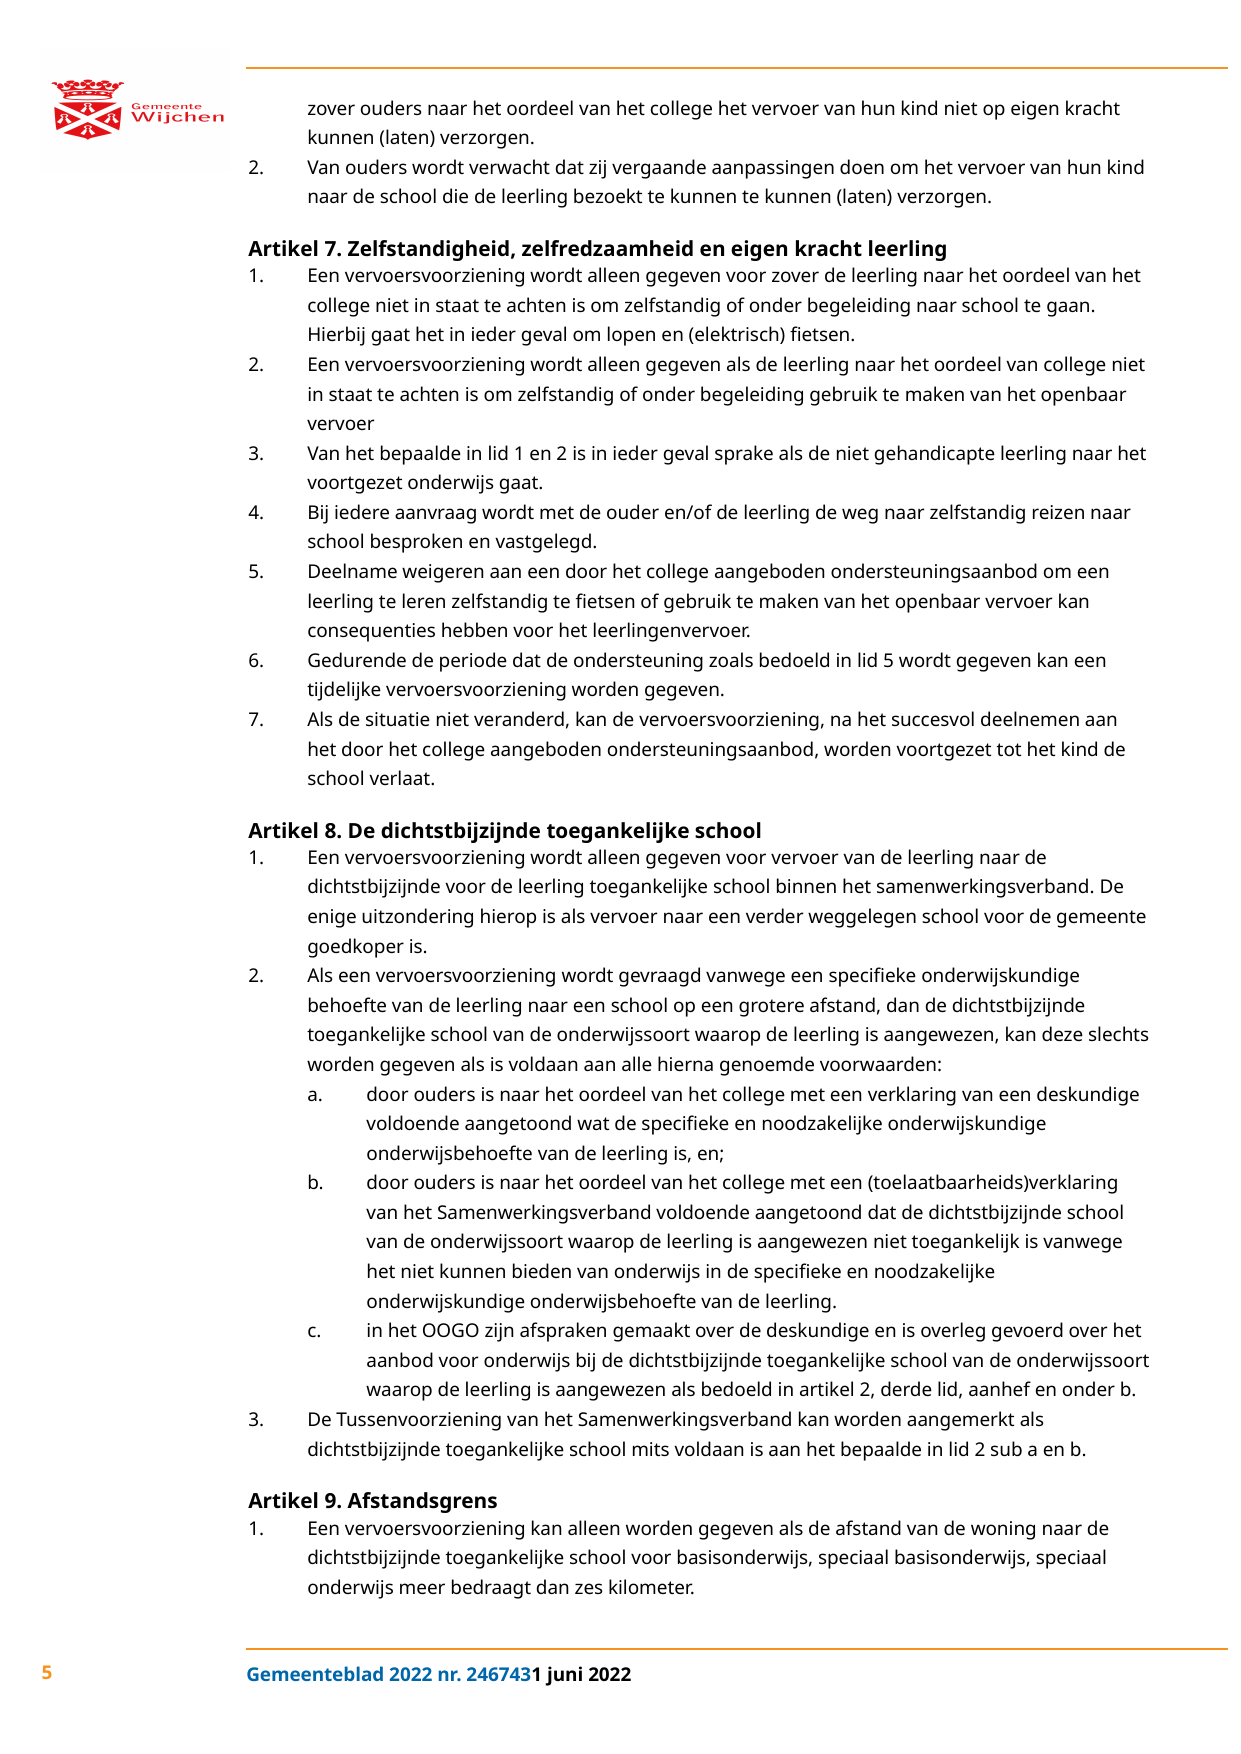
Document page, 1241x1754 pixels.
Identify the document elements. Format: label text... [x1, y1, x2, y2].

list door ouders is naar het oordeel van het college met een verklaring van een deskundige voldoende aangetoond wat de specifieke en noodzakelijke onderwijskundige onderwijsbehoefte van de leerling is, en; [307, 1081, 1152, 1166]
list De Tussenvoorziening van het Samenwerkingsverband kan worden aangemerkt als dichtstbijzijnde toegankelijke school mits voldaan is aan het bepaalde in lid 2 sub a en b. [248, 1406, 1152, 1462]
list Een vervoersvoorziening kan alleen worden gegeven als de afstand van de woning naar de dichtstbijzijnde toegankelijke school voor basisonderwijs, speciaal basisonderwijs, speciaal onderwijs meer bedraagt dan zes kilometer. [248, 1515, 1152, 1599]
list Een vervoersvoorziening wordt alleen gegeven voor zover de leerling naar het oordeel van het college niet in staat te achten is om zelfstandig of onder begeleiding naar school te gaan. Hierbij gaat het in ieder geval om lopen en (elektrisch) fietsen. [248, 262, 1152, 347]
list Als de situatie niet veranderd, kan de vervoersvoorziening, na het succesvol deelnemen aan het door het college aangeboden ondersteuningsaanbod, worden voortgezet tot het kind de school verlaat. [248, 706, 1152, 791]
list Een vervoersvoorziening wordt alleen gegeven voor vervoer van de leerling naar de dichtstbijzijnde voor de leerling toegankelijke school binnen het samenwerkingsverband. De enige uitzondering hierop is als vervoer naar een verder weggelegen school voor de gemeente goedkoper is. [248, 844, 1152, 959]
text Artikel 7. Zelfstandigheid, zelfredzaamheid en eigen kracht leerling [248, 234, 1152, 262]
picture [41, 47, 231, 172]
list Gedurende de periode dat de ondersteuning zoals bedoeld in lid 5 wordt gegeven kan een tijdelijke vervoersvoorziening worden gegeven. [248, 647, 1152, 702]
list Bij iedere aanvraag wordt met de ouder en/of de leerling de weg naar zelfstandig reizen naar school besproken en vastgelegd. [248, 499, 1152, 554]
list Als een vervoersvoorziening wordt gevraagd vanwege een specifieke onderwijskundige behoefte van de leerling naar een school op een grotere afstand, dan de dichtstbijzijnde toegankelijke school van de onderwijssoort waarop de leerling is aangewezen, kan deze slechts worden gegeven als is voldaan aan alle hierna genoemde voorwaarden: [248, 962, 1152, 1077]
list in het OOGO zijn afspraken gemaakt over de deskundige en is overleg gevoerd over het aanbod voor onderwijs bij de dichtstbijzijnde toegankelijke school van de onderwijssoort waarop de leerling is aangewezen als bedoeld in artikel 2, derde lid, aanhef en onder b. [307, 1317, 1152, 1402]
list Deelname weigeren aan een door het college aangeboden ondersteuningsaanbod om een leerling te leren zelfstandig te fietsen of gebruik te maken van het openbaar vervoer kan consequenties hebben voor het leerlingenvervoer. [248, 558, 1152, 643]
list zover ouders naar het oordeel van het college het vervoer van hun kind niet op eigen kracht kunnen (laten) verzorgen. [248, 95, 1152, 150]
list Een vervoersvoorziening wordt alleen gegeven als de leerling naar het oordeel van college niet in staat te achten is om zelfstandig of onder begeleiding gebruik te maken van het openbaar vervoer [248, 351, 1152, 436]
text Artikel 8. De dichtstbijzijnde toegankelijke school [248, 816, 1152, 844]
list Van het bepaalde in lid 1 en 2 is in ieder geval sprake als de niet gehandicapte leerling naar het voortgezet onderwijs gaat. [248, 440, 1152, 495]
list Van ouders wordt verwacht dat zij vergaande aanpassingen doen om het vervoer van hun kind naar de school die de leerling bezoekt te kunnen te kunnen (laten) verzorgen. [248, 154, 1152, 209]
text Artikel 9. Afstandsgrens [248, 1486, 1152, 1515]
list door ouders is naar het oordeel van het college met een (toelaatbaarheids)verklaring van het Samenwerkingsverband voldoende aangetoond dat de dichtstbijzijnde school van de onderwijssoort waarop de leerling is aangewezen niet toegankelijk is vanwege het niet kunnen bieden van onderwijs in de specifieke en noodzakelijke onderwijskundige onderwijsbehoefte van de leerling. [307, 1169, 1152, 1314]
